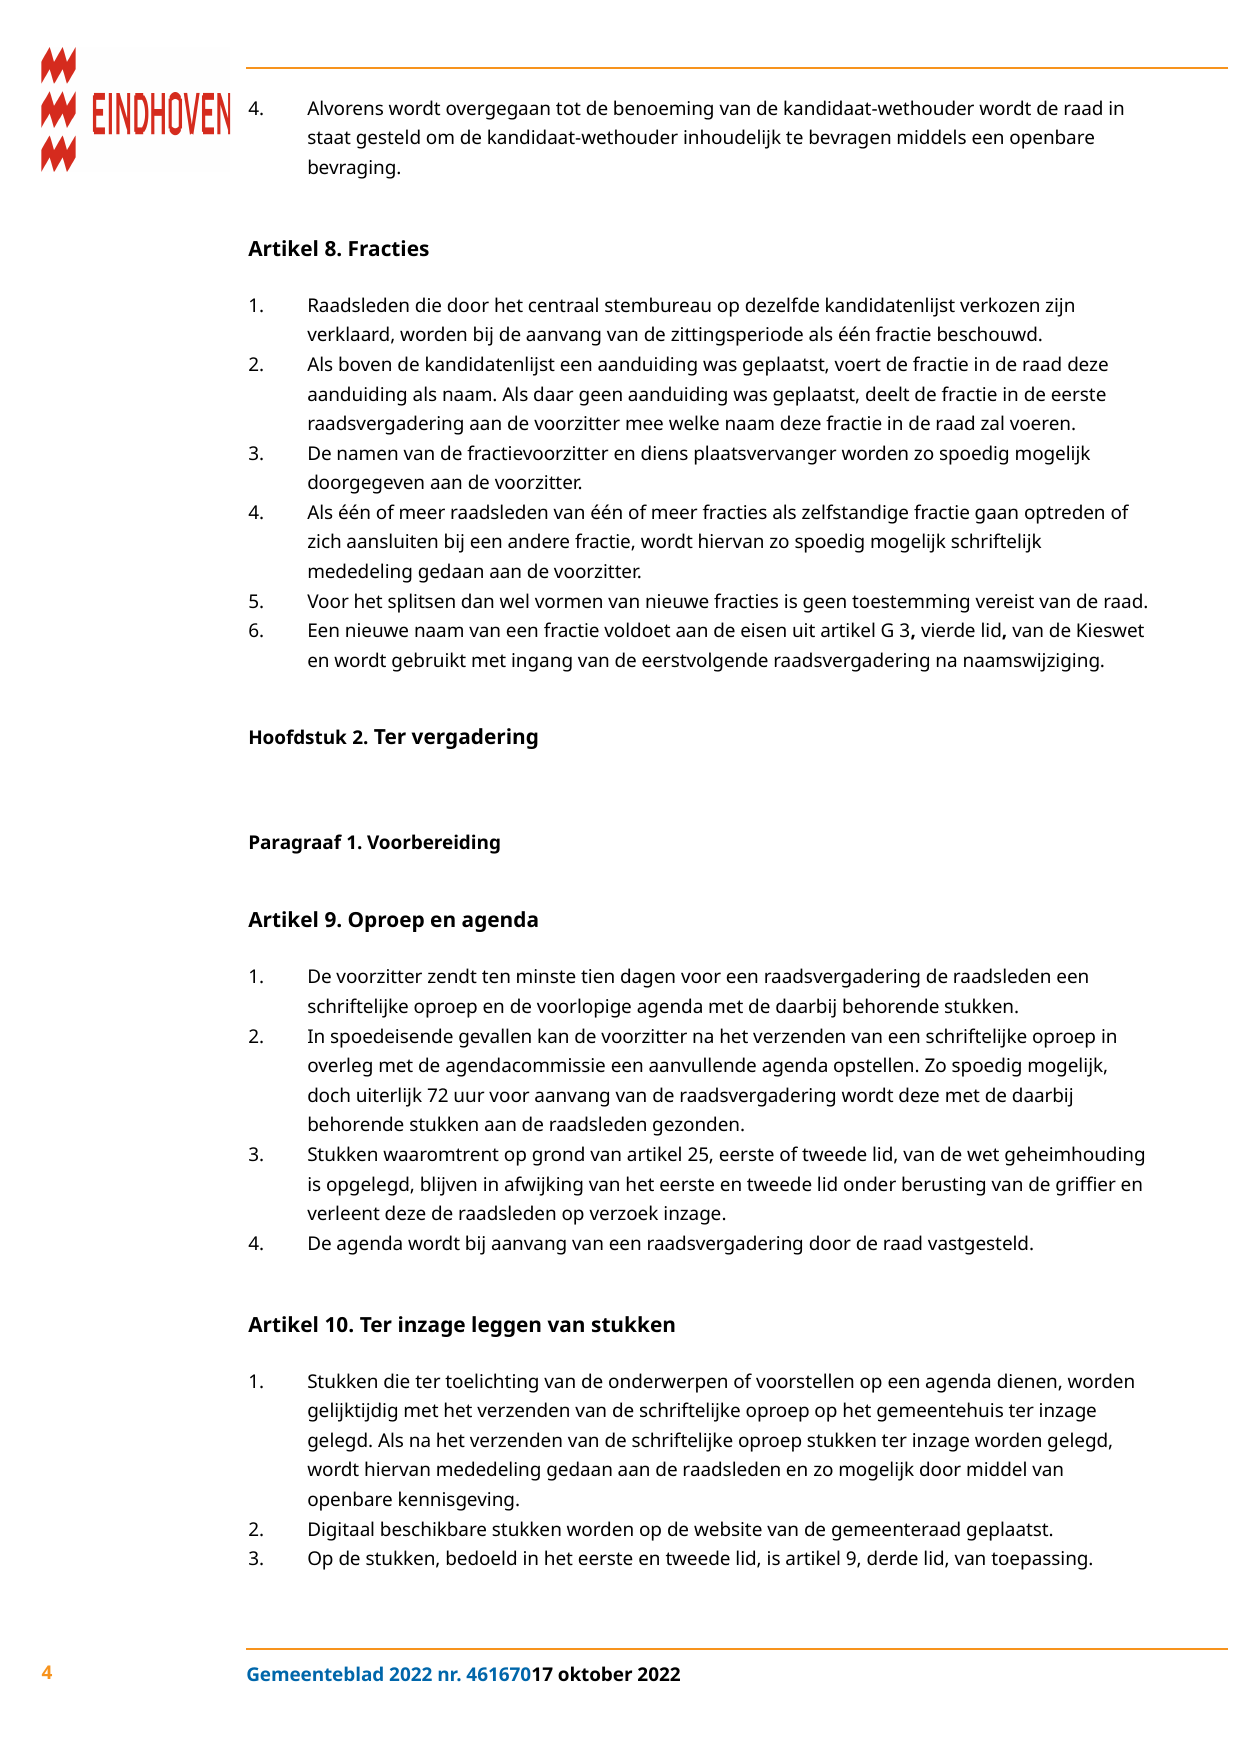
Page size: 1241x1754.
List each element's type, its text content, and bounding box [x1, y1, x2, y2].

list Alvorens wordt overgegaan tot de benoeming van de kandidaat-wethouder wordt de raad in staat gesteld om de kandidaat-wethouder inhoudelijk te bevragen middels een openbare bevraging. [248, 95, 1152, 180]
list Raadsleden die door het centraal stembureau op dezelfde kandidatenlijst verkozen zijn verklaard, worden bij de aanvang van de zittingsperiode als één fractie beschouwd. [248, 292, 1152, 347]
list Digitaal beschikbare stukken worden op de website van de gemeenteraad geplaatst. [248, 1516, 1152, 1542]
list De agenda wordt bij aanvang van een raadsvergadering door de raad vastgesteld. [248, 1230, 1152, 1256]
text Paragraaf 1. Voorbereiding [248, 829, 1152, 855]
list Op de stukken, bedoeld in het eerste en tweede lid, is artikel 9, derde lid, van toepassing. [248, 1545, 1152, 1571]
list Een nieuwe naam van een fractie voldoet aan de eisen uit artikel G 3, vierde lid, van de Kieswet en wordt gebruikt met ingang van de eerstvolgende raadsvergadering na naamswijziging. [248, 617, 1152, 673]
list De voorzitter zendt ten minste tien dagen voor een raadsvergadering de raadsleden een schriftelijke oproep en de voorlopige agenda met de daarbij behorende stukken. [248, 964, 1152, 1019]
list Stukken die ter toelichting van de onderwerpen of voorstellen op een agenda dienen, worden gelijktijdig met het verzenden van de schriftelijke oproep op het gemeentehuis ter inzage gelegd. Als na het verzenden van de schriftelijke oproep stukken ter inzage worden gelegd, wordt hiervan mededeling gedaan aan de raadsleden en zo mogelijk door middel van openbare kennisgeving. [248, 1368, 1152, 1512]
list Als boven de kandidatenlijst een aanduiding was geplaatst, voert de fractie in de raad deze aanduiding als naam. Als daar geen aanduiding was geplaatst, deelt de fractie in de eerste raadsvergadering aan de voorzitter mee welke naam deze fractie in de raad zal voeren. [248, 351, 1152, 436]
list Voor het splitsen dan wel vormen van nieuwe fracties is geen toestemming vereist van de raad. [248, 588, 1152, 613]
text Hoofdstuk 2. Ter vergadering [248, 722, 1152, 751]
list Stukken waaromtrent op grond van artikel 25, eerste of tweede lid, van de wet geheimhouding is opgelegd, blijven in afwijking van het eerste en tweede lid onder berusting van de griffier en verleent deze de raadsleden op verzoek inzage. [248, 1141, 1152, 1226]
text Artikel 8. Fracties [248, 234, 1152, 262]
picture [41, 47, 231, 172]
text Artikel 10. Ter inzage leggen van stukken [248, 1310, 1152, 1338]
list De namen van de fractievoorzitter en diens plaatsvervanger worden zo spoedig mogelijk doorgegeven aan de voorzitter. [248, 440, 1152, 495]
list In spoedeisende gevallen kan de voorzitter na het verzenden van een schriftelijke oproep in overleg met de agendacommissie een aanvullende agenda opstellen. Zo spoedig mogelijk, doch uiterlijk 72 uur voor aanvang van de raadsvergadering wordt deze met de daarbij behorende stukken aan de raadsleden gezonden. [248, 1023, 1152, 1137]
text Artikel 9. Oproep en agenda [248, 906, 1152, 934]
list Als één of meer raadsleden van één of meer fracties als zelfstandige fractie gaan optreden of zich aansluiten bij een andere fractie, wordt hiervan zo spoedig mogelijk schriftelijk mededeling gedaan aan de voorzitter. [248, 499, 1152, 584]
